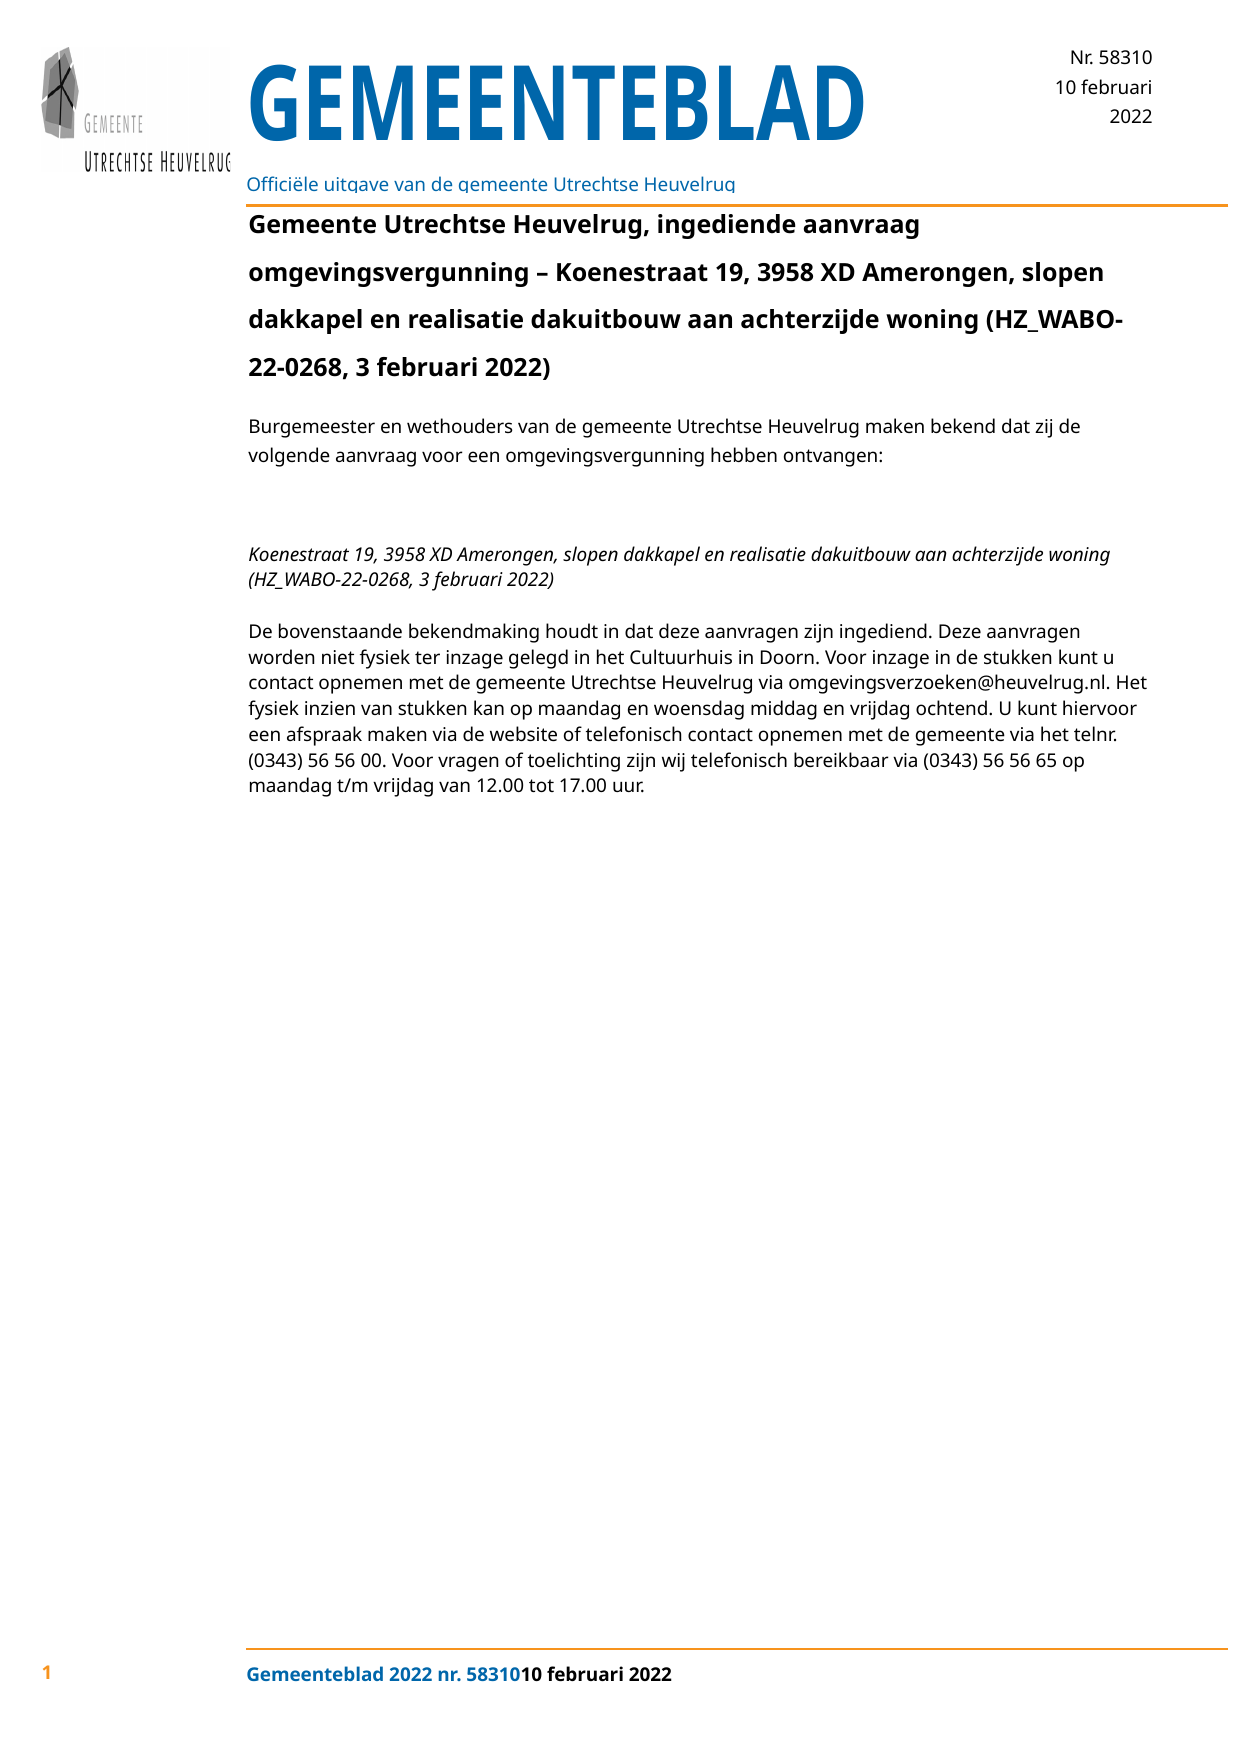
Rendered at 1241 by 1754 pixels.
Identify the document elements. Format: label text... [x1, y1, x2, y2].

text De bovenstaande bekendmaking houdt in dat deze aanvragen zijn ingediend. Deze aanvragen worden niet fysiek ter inzage gelegd in het Cultuurhuis in Doorn. Voor inzage in de stukken kunt u contact opnemen met de gemeente Utrechtse Heuvelrug via omgevingsverzoeken@heuvelrug.nl. Het fysiek inzien van stukken kan op maandag en woensdag middag en vrijdag ochtend. U kunt hiervoor een afspraak maken via de website of telefonisch contact opnemen met de gemeente via het telnr. (0343) 56 56 00. Voor vragen of toelichting zijn wij telefonisch bereikbaar via (0343) 56 56 65 op maandag t/m vrijdag van 12.00 tot 17.00 uur. [248, 618, 1152, 798]
text Burgemeester en wethouders van de gemeente Utrechtse Heuvelrug maken bekend dat zij de volgende aanvraag voor een omgevingsvergunning hebben ontvangen: [248, 413, 1152, 468]
picture [41, 47, 231, 172]
text Gemeente Utrechtse Heuvelrug, ingediende aanvraag omgevingsvergunning – Koenestraat 19, 3958 XD Amerongen, slopen dakkapel en realisatie dakuitbouw aan achterzijde woning (HZ_WABO-22-0268, 3 februari 2022) [248, 207, 1152, 384]
text Koenestraat 19, 3958 XD Amerongen, slopen dakkapel en realisatie dakuitbouw aan achterzijde woning (HZ_WABO-22-0268, 3 februari 2022) [248, 541, 1152, 592]
